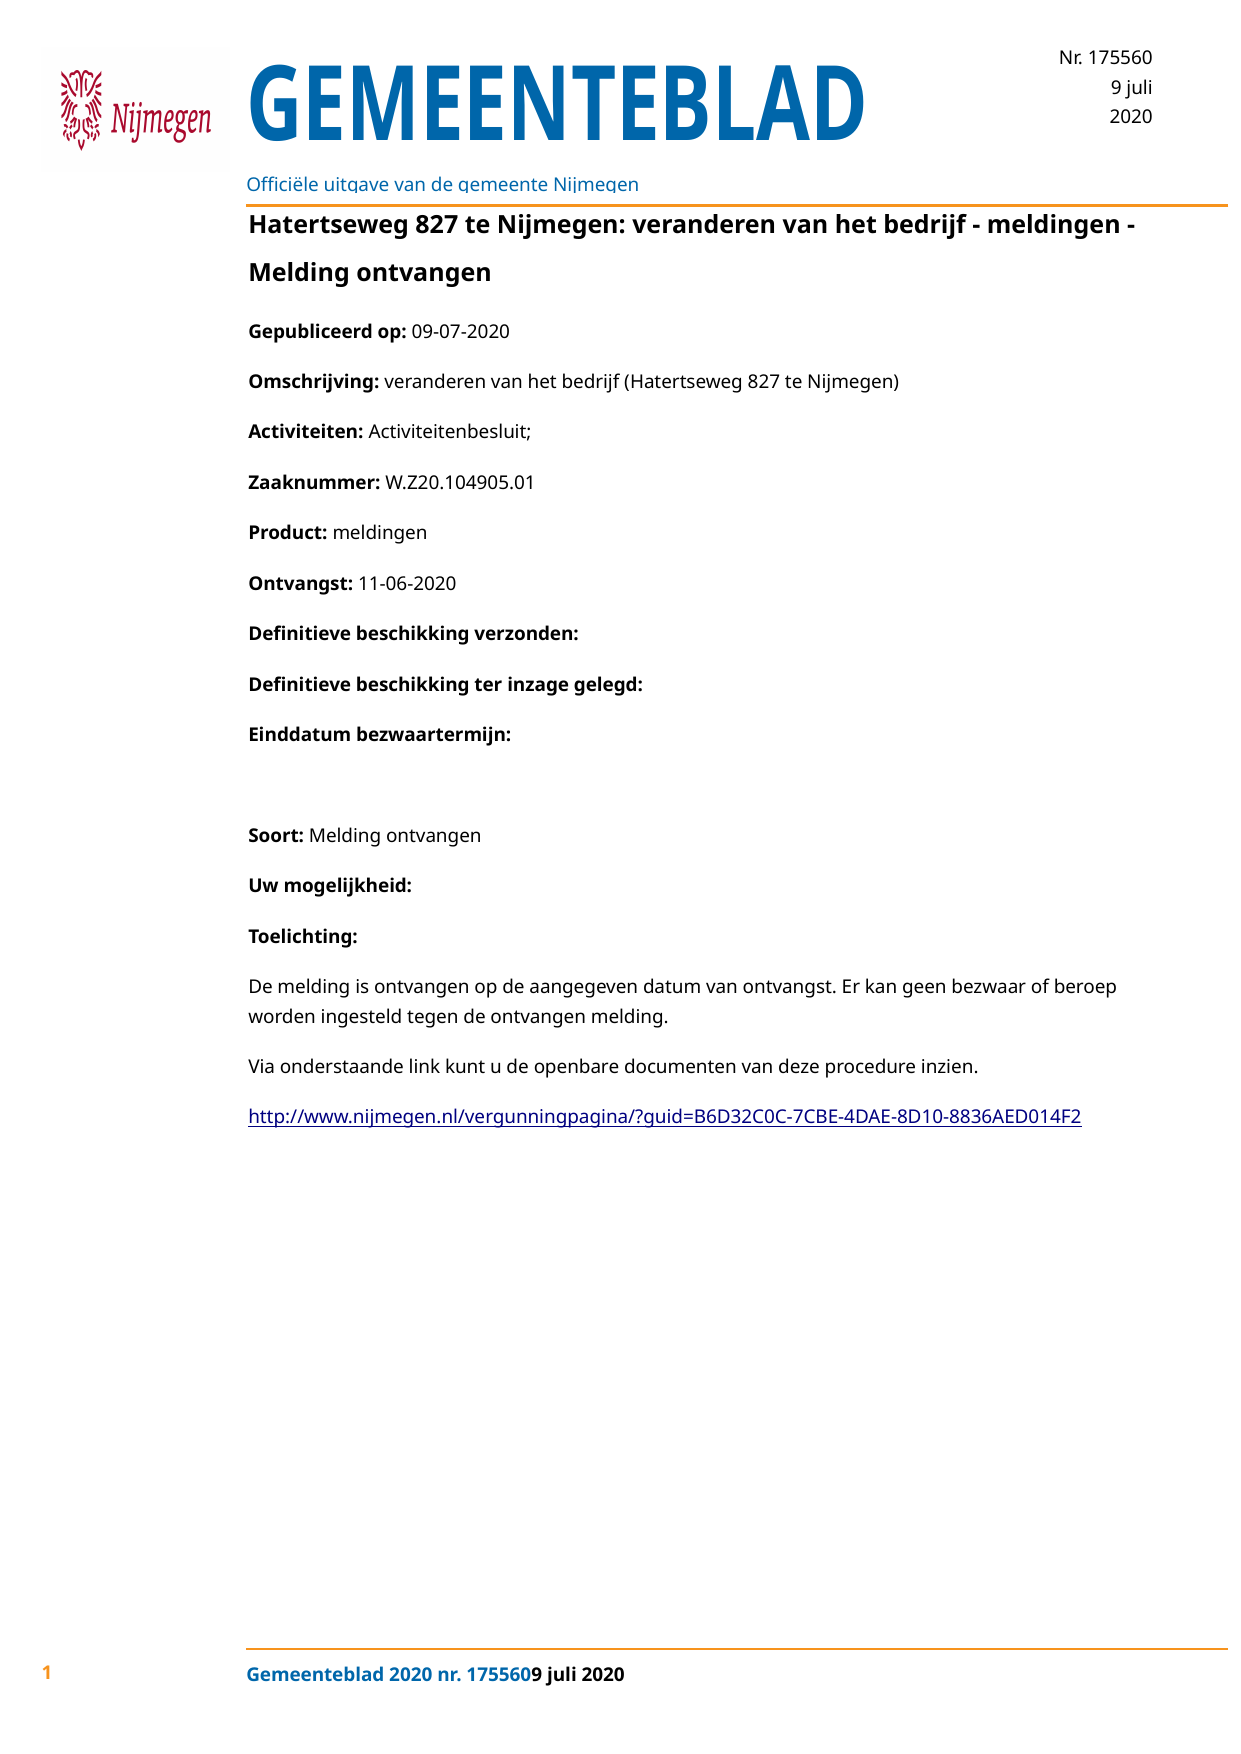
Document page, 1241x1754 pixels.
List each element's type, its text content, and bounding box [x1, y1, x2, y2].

text Product: meldingen [248, 519, 1152, 545]
text Definitieve beschikking ter inzage gelegd: [248, 671, 1152, 697]
text De melding is ontvangen op de aangegeven datum van ontvangst. Er kan geen bezwaar of beroep worden ingesteld tegen de ontvangen melding. [248, 973, 1152, 1029]
text Zaaknummer: W.Z20.104905.01 [248, 469, 1152, 495]
text Via onderstaande link kunt u de openbare documenten van deze procedure inzien. [248, 1053, 1152, 1079]
text Activiteiten: Activiteitenbesluit; [248, 419, 1152, 444]
text Soort: Melding ontvangen [248, 822, 1152, 848]
text Omschrijving: veranderen van het bedrijf (Hatertseweg 827 te Nijmegen) [248, 368, 1152, 394]
text Gepubliceerd op: 09-07-2020 [248, 318, 1152, 344]
text Uw mogelijkheid: [248, 872, 1152, 898]
picture [41, 47, 231, 172]
text Toelichting: [248, 923, 1152, 949]
text Hatertseweg 827 te Nijmegen: veranderen van het bedrijf - meldingen - Melding ontvangen [248, 207, 1152, 288]
text Ontvangst: 11-06-2020 [248, 570, 1152, 596]
text Einddatum bezwaartermijn: [248, 721, 1152, 747]
text http://www.nijmegen.nl/vergunningpagina/?guid=B6D32C0C-7CBE-4DAE-8D10-8836AED014F2 [248, 1104, 1152, 1129]
text Definitieve beschikking verzonden: [248, 620, 1152, 646]
